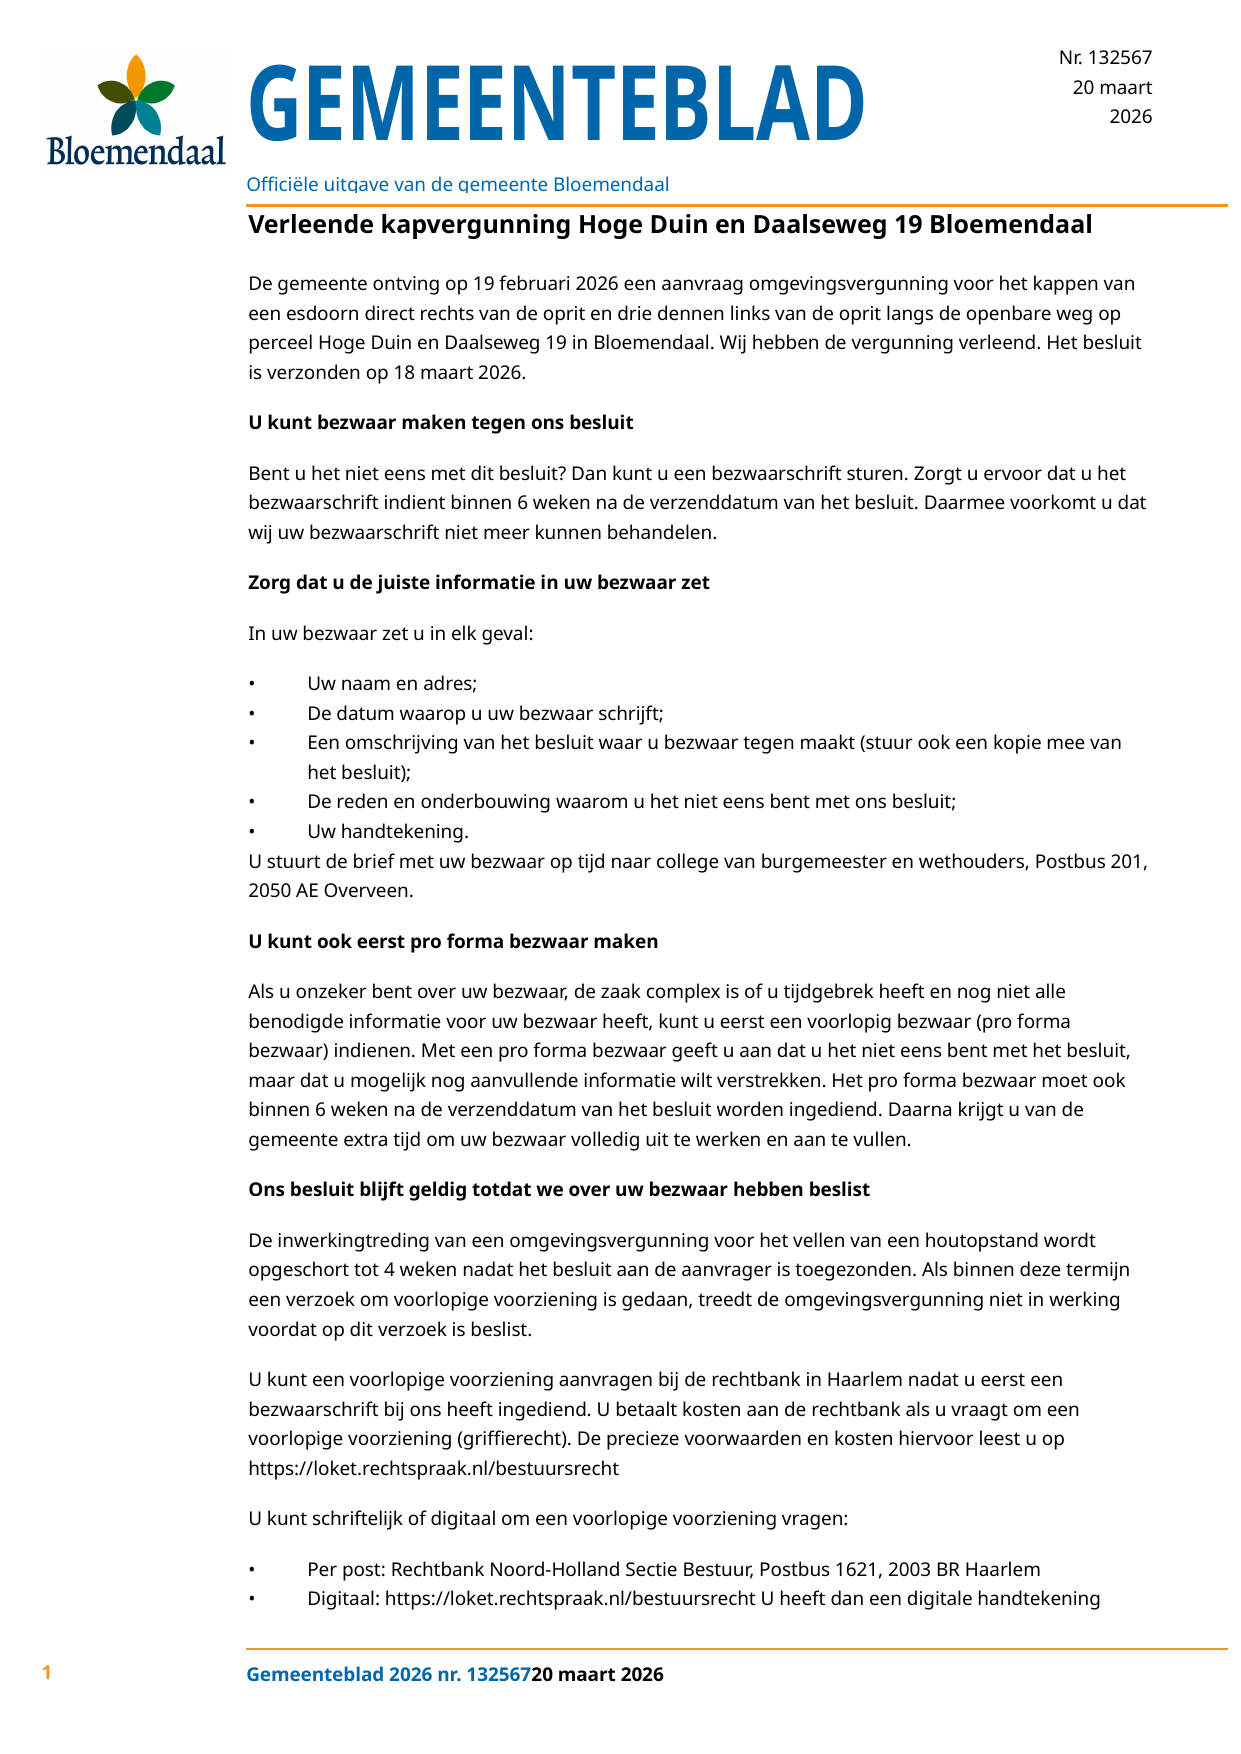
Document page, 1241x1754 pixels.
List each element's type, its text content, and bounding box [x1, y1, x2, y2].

text U kunt schriftelijk of digitaal om een voorlopige voorziening vragen: [248, 1505, 1152, 1531]
text Ons besluit blijft geldig totdat we over uw bezwaar hebben beslist [248, 1177, 1152, 1202]
text U kunt bezwaar maken tegen ons besluit [248, 409, 1152, 435]
text De gemeente ontving op 19 februari 2026 een aanvraag omgevingsvergunning voor het kappen van een esdoorn direct rechts van de oprit en drie dennen links van de oprit langs de openbare weg op perceel Hoge Duin en Daalseweg 19 in Bloemendaal. Wij hebben de vergunning verleend. Het besluit is verzonden op 18 maart 2026. [248, 270, 1152, 385]
text Zorg dat u de juiste informatie in uw bezwaar zet [248, 569, 1152, 595]
picture [41, 47, 231, 172]
list De datum waarop u uw bezwaar schrijft; [248, 700, 1152, 726]
text U kunt een voorlopige voorziening aanvragen bij de rechtbank in Haarlem nadat u eerst een bezwaarschrift bij ons heeft ingediend. U betaalt kosten aan de rechtbank als u vraagt om een voorlopige voorziening (griffierecht). De precieze voorwaarden en kosten hiervoor leest u op https://loket.rechtspraak.nl/bestuursrecht [248, 1366, 1152, 1481]
text De inwerkingtreding van een omgevingsvergunning voor het vellen van een houtopstand wordt opgeschort tot 4 weken nadat het besluit aan de aanvrager is toegezonden. Als binnen deze termijn een verzoek om voorlopige voorziening is gedaan, treedt de omgevingsvergunning niet in werking voordat op dit verzoek is beslist. [248, 1227, 1152, 1341]
list Uw naam en adres; [248, 670, 1152, 696]
text Bent u het niet eens met dit besluit? Dan kunt u een bezwaarschrift sturen. Zorgt u ervoor dat u het bezwaarschrift indient binnen 6 weken na de verzenddatum van het besluit. Daarmee voorkomt u dat wij uw bezwaarschrift niet meer kunnen behandelen. [248, 460, 1152, 545]
list Een omschrijving van het besluit waar u bezwaar tegen maakt (stuur ook een kopie mee van het besluit); [248, 729, 1152, 785]
list De reden en onderbouwing waarom u het niet eens bent met ons besluit; [248, 789, 1152, 814]
list Per post: Rechtbank Noord-Holland Sectie Bestuur, Postbus 1621, 2003 BR Haarlem [248, 1556, 1152, 1581]
list Digitaal: https://loket.rechtspraak.nl/bestuursrecht U heeft dan een digitale handtekening [248, 1585, 1152, 1611]
list Uw handtekening. [248, 818, 1152, 844]
text U kunt ook eerst pro forma bezwaar maken [248, 928, 1152, 953]
text In uw bezwaar zet u in elk geval: [248, 620, 1152, 646]
text Als u onzeker bent over uw bezwaar, de zaak complex is of u tijdgebrek heeft en nog niet alle benodigde informatie voor uw bezwaar heeft, kunt u eerst een voorlopig bezwaar (pro forma bezwaar) indienen. Met een pro forma bezwaar geeft u aan dat u het niet eens bent met het besluit, maar dat u mogelijk nog aanvullende informatie wilt verstrekken. Het pro forma bezwaar moet ook binnen 6 weken na de verzenddatum van het besluit worden ingediend. Daarna krijgt u van de gemeente extra tijd om uw bezwaar volledig uit te werken en aan te vullen. [248, 978, 1152, 1152]
text U stuurt de brief met uw bezwaar op tijd naar college van burgemeester en wethouders, Postbus 201, 2050 AE Overveen. [248, 848, 1152, 903]
text Verleende kapvergunning Hoge Duin en Daalseweg 19 Bloemendaal [248, 207, 1152, 241]
